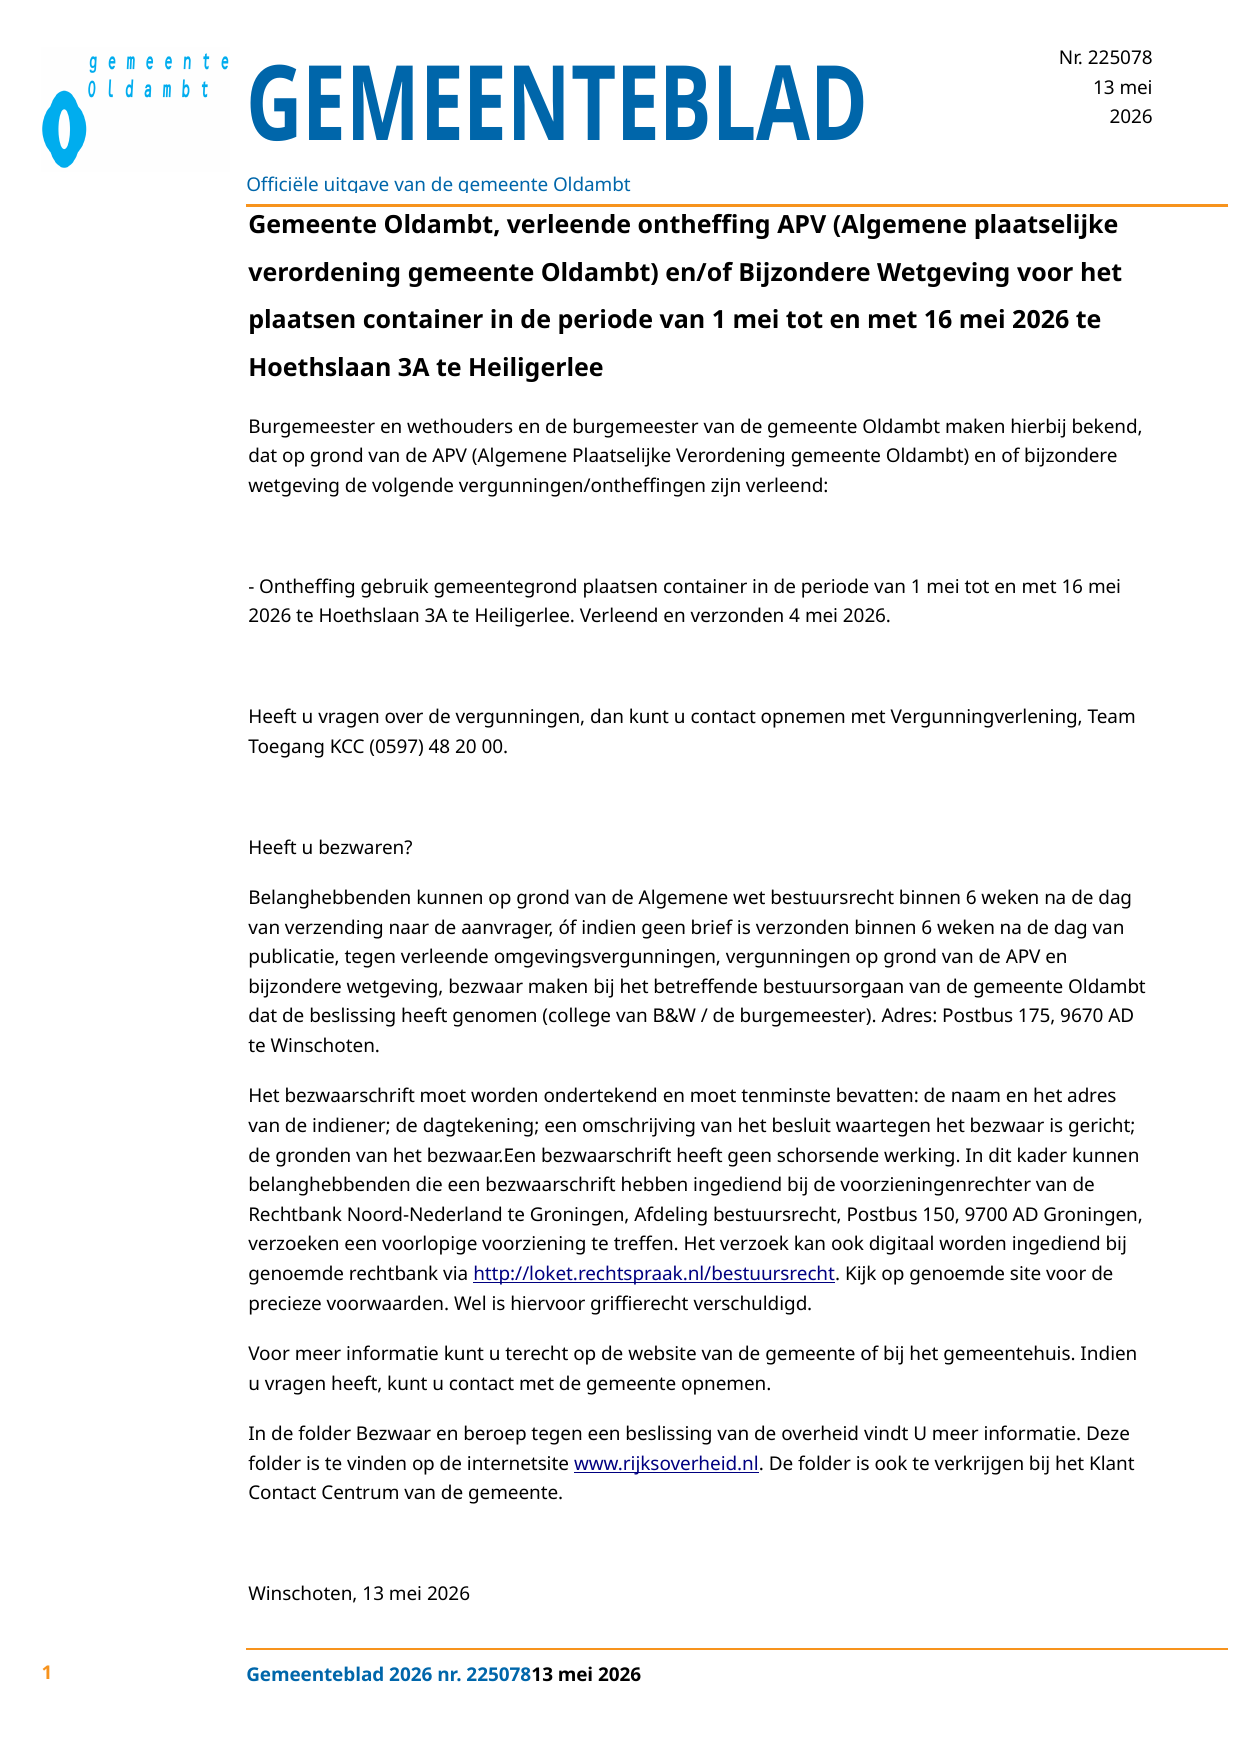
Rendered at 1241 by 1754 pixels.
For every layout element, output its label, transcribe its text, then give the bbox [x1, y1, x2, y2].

text Heeft u vragen over de vergunningen, dan kunt u contact opnemen met Vergunningverlening, Team Toegang KCC (0597) 48 20 00. [248, 703, 1152, 759]
text Het bezwaarschrift moet worden ondertekend en moet tenminste bevatten: de naam en het adres van de indiener; de dagtekening; een omschrijving van het besluit waartegen het bezwaar is gericht; de gronden van het bezwaar.Een bezwaarschrift heeft geen schorsende werking. In dit kader kunnen belanghebbenden die een bezwaarschrift hebben ingediend bij de voorzieningenrechter van de Rechtbank Noord-Nederland te Groningen, Afdeling bestuursrecht, Postbus 150, 9700 AD Groningen, verzoeken een voorlopige voorziening te treffen. Het verzoek kan ook digitaal worden ingediend bij genoemde rechtbank via http://loket.rechtspraak.nl/bestuursrecht. Kijk op genoemde site voor de precieze voorwaarden. Wel is hiervoor griffierecht verschuldigd. [248, 1083, 1152, 1316]
text In de folder Bezwaar en beroep tegen een beslissing van de overheid vindt U meer informatie. Deze folder is te vinden op de internetsite www.rijksoverheid.nl. De folder is ook te verkrijgen bij het Klant Contact Centrum van de gemeente. [248, 1420, 1152, 1505]
text Winschoten, 13 mei 2026 [248, 1580, 1152, 1606]
text Heeft u bezwaren? [248, 834, 1152, 860]
picture [41, 47, 231, 172]
text Belanghebbenden kunnen op grond van de Algemene wet bestuursrecht binnen 6 weken na de dag van verzending naar de aanvrager, óf indien geen brief is verzonden binnen 6 weken na de dag van publicatie, tegen verleende omgevingsvergunningen, vergunningen op grond van de APV en bijzondere wetgeving, bezwaar maken bij het betreffende bestuursorgaan van de gemeente Oldambt dat de beslissing heeft genomen (college van B&W / de burgemeester). Adres: Postbus 175, 9670 AD te Winschoten. [248, 884, 1152, 1058]
text Voor meer informatie kunt u terecht op de website van de gemeente of bij het gemeentehuis. Indien u vragen heeft, kunt u contact met de gemeente opnemen. [248, 1340, 1152, 1396]
text Burgemeester en wethouders en de burgemeester van de gemeente Oldambt maken hierbij bekend, dat op grond van de APV (Algemene Plaatselijke Verordening gemeente Oldambt) en of bijzondere wetgeving de volgende vergunningen/ontheffingen zijn verleend: [248, 413, 1152, 498]
text - Ontheffing gebruik gemeentegrond plaatsen container in de periode van 1 mei tot en met 16 mei 2026 te Hoethslaan 3A te Heiligerlee. Verleend en verzonden 4 mei 2026. [248, 573, 1152, 628]
text Gemeente Oldambt, verleende ontheffing APV (Algemene plaatselijke verordening gemeente Oldambt) en/of Bijzondere Wetgeving voor het plaatsen container in de periode van 1 mei tot en met 16 mei 2026 te Hoethslaan 3A te Heiligerlee [248, 207, 1152, 384]
